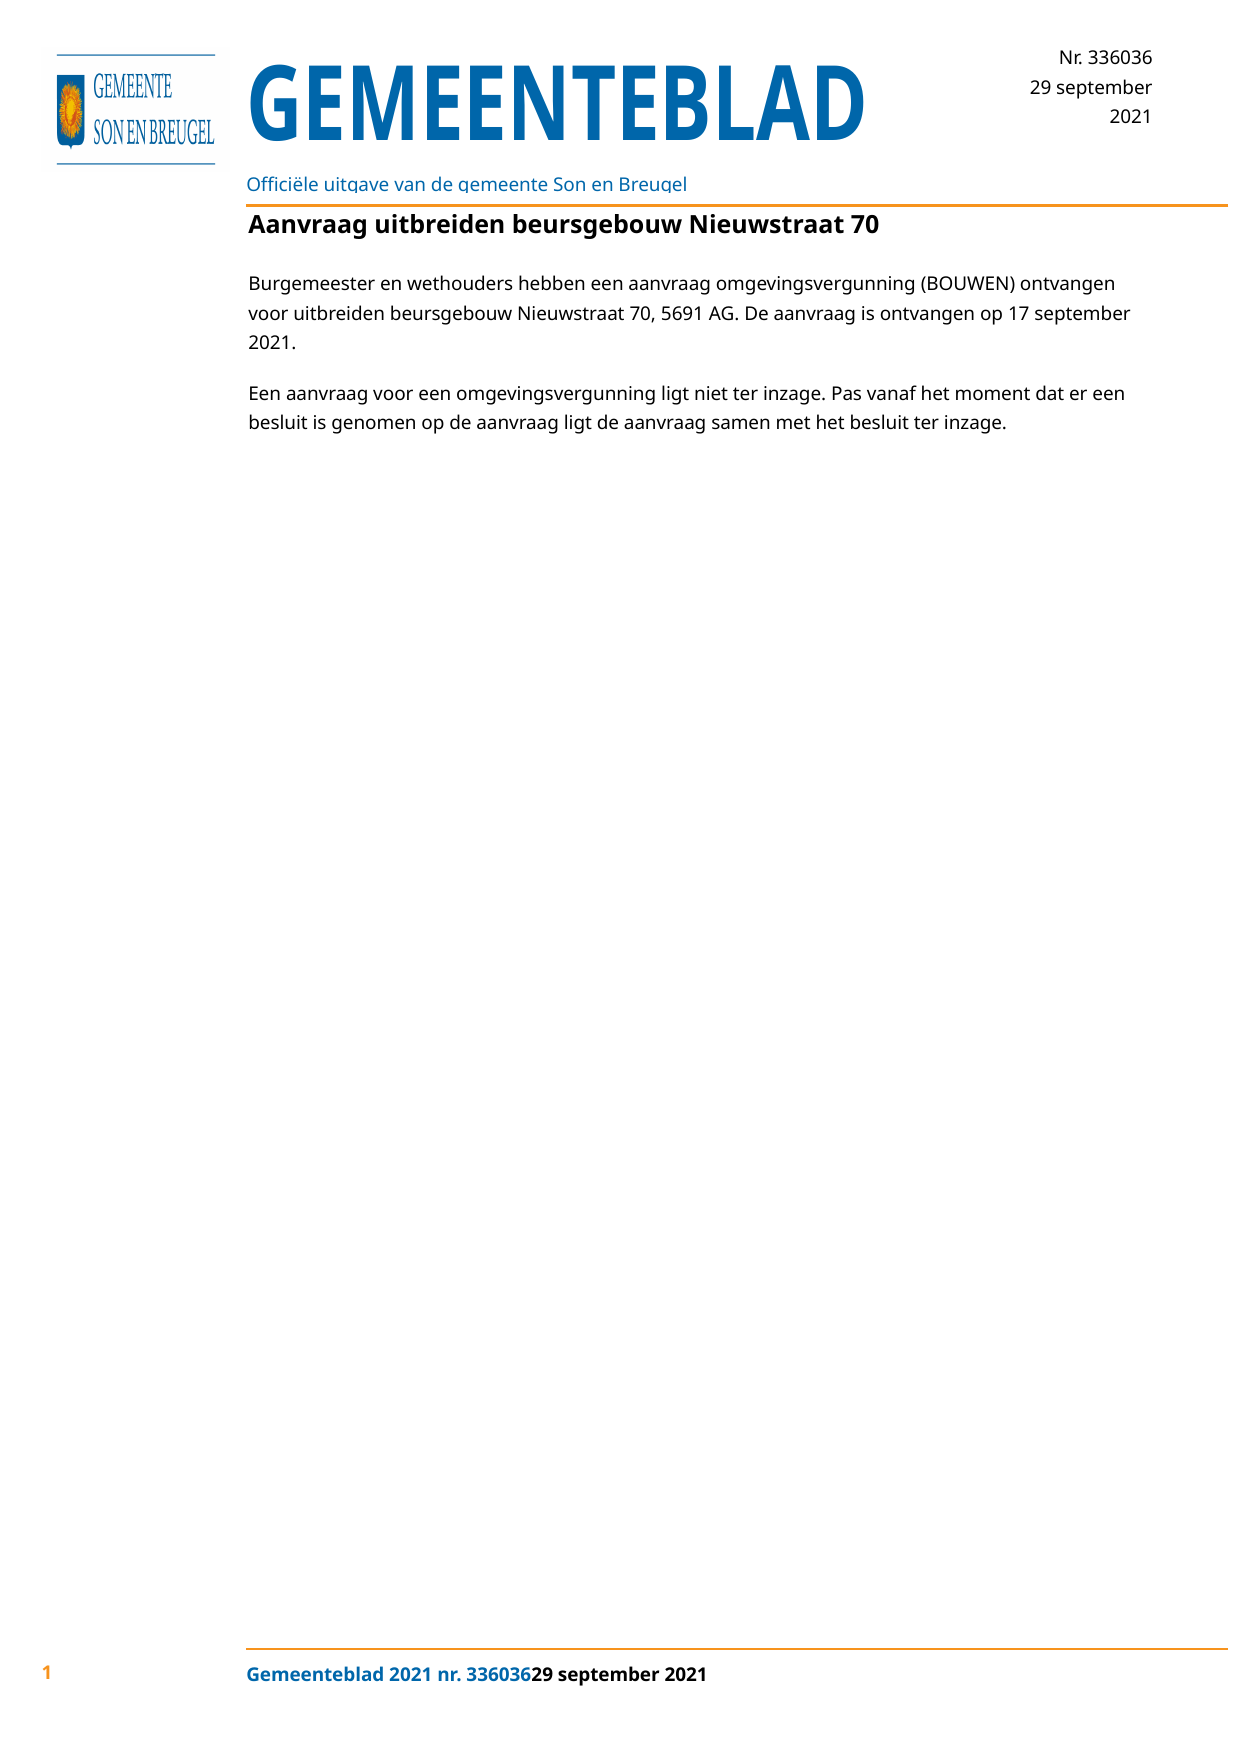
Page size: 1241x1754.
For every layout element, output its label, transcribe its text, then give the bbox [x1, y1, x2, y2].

text Een aanvraag voor een omgevingsvergunning ligt niet ter inzage. Pas vanaf het moment dat er een besluit is genomen op de aanvraag ligt de aanvraag samen met het besluit ter inzage. [248, 380, 1152, 435]
text Aanvraag uitbreiden beursgebouw Nieuwstraat 70 [248, 207, 1152, 241]
text Burgemeester en wethouders hebben een aanvraag omgevingsvergunning (BOUWEN) ontvangen voor uitbreiden beursgebouw Nieuwstraat 70, 5691 AG. De aanvraag is ontvangen op 17 september 2021. [248, 270, 1152, 355]
picture [41, 47, 231, 172]
